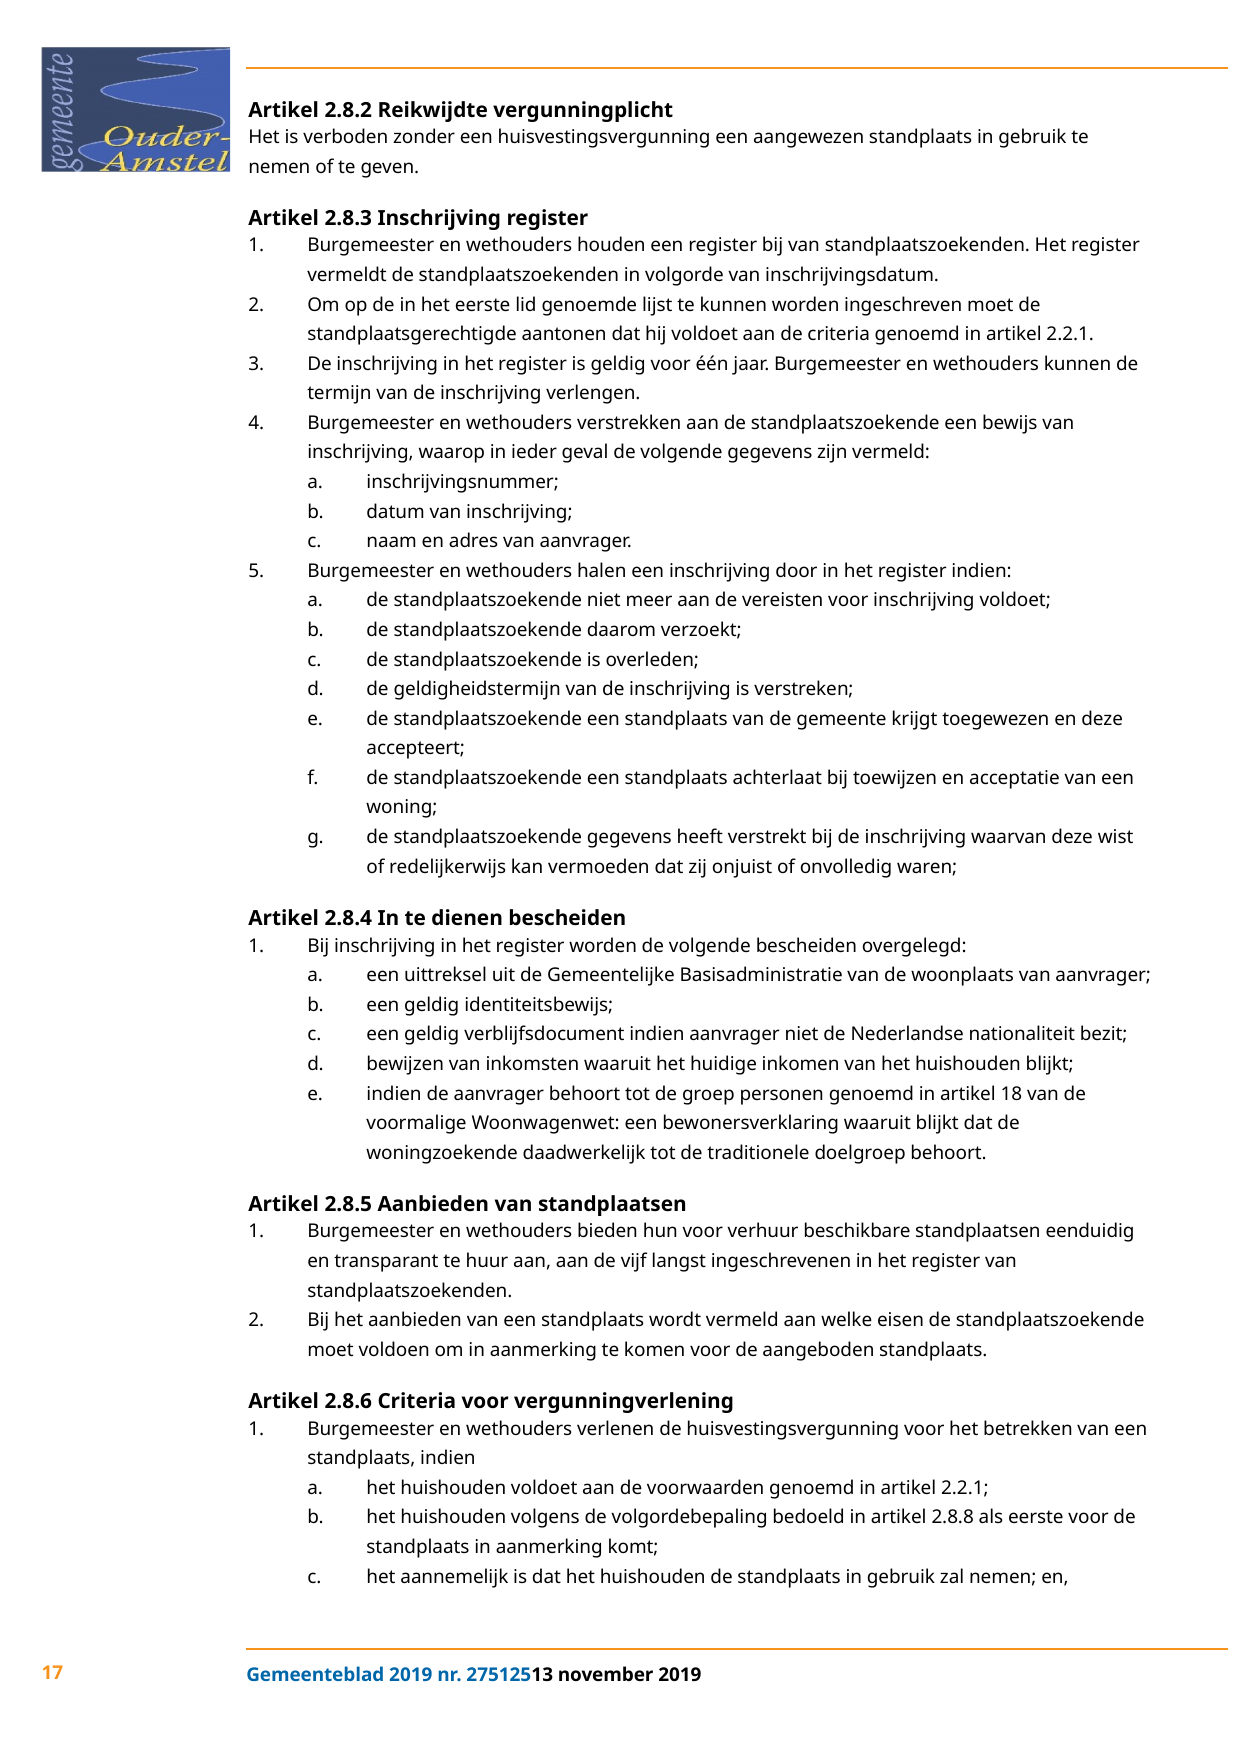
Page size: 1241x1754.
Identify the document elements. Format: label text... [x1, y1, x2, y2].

list een geldig verblijfsdocument indien aanvrager niet de Nederlandse nationaliteit bezit; [307, 1021, 1152, 1046]
text Artikel 2.8.3 Inschrijving register [248, 203, 1152, 232]
list Burgemeester en wethouders bieden hun voor verhuur beschikbare standplaatsen eenduidig en transparant te huur aan, aan de vijf langst ingeschrevenen in het register van standplaatszoekenden. [248, 1218, 1152, 1303]
list de standplaatszoekende gegevens heeft verstrekt bij de inschrijving waarvan deze wist of redelijkerwijs kan vermoeden dat zij onjuist of onvolledig waren; [307, 823, 1152, 879]
list Burgemeester en wethouders verlenen de huisvestingsvergunning voor het betrekken van een standplaats, indien [248, 1415, 1152, 1470]
list datum van inschrijving; [307, 498, 1152, 524]
list bewijzen van inkomsten waaruit het huidige inkomen van het huishouden blijkt; [307, 1050, 1152, 1076]
list het aannemelijk is dat het huishouden de standplaats in gebruik zal nemen; en, [307, 1563, 1152, 1588]
list de standplaatszoekende een standplaats van de gemeente krijgt toegewezen en deze accepteert; [307, 705, 1152, 760]
list Bij inschrijving in het register worden de volgende bescheiden overgelegd: [248, 932, 1152, 957]
list Burgemeester en wethouders verstrekken aan de standplaatszoekende een bewijs van inschrijving, waarop in ieder geval de volgende gegevens zijn vermeld: [248, 409, 1152, 464]
list naam en adres van aanvrager. [307, 527, 1152, 553]
list het huishouden voldoet aan de voorwaarden genoemd in artikel 2.2.1; [307, 1474, 1152, 1500]
list inschrijvingsnummer; [307, 468, 1152, 494]
list Burgemeester en wethouders halen een inschrijving door in het register indien: [248, 557, 1152, 583]
list de standplaatszoekende een standplaats achterlaat bij toewijzen en acceptatie van een woning; [307, 764, 1152, 819]
text Artikel 2.8.5 Aanbieden van standplaatsen [248, 1189, 1152, 1218]
list De inschrijving in het register is geldig voor één jaar. Burgemeester en wethouders kunnen de termijn van de inschrijving verlengen. [248, 350, 1152, 405]
list de standplaatszoekende is overleden; [307, 646, 1152, 672]
list een uittreksel uit de Gemeentelijke Basisadministratie van de woonplaats van aanvrager; [307, 961, 1152, 987]
list Bij het aanbieden van een standplaats wordt vermeld aan welke eisen de standplaatszoekende moet voldoen om in aanmerking te komen voor de aangeboden standplaats. [248, 1306, 1152, 1362]
text Artikel 2.8.2 Reikwijdte vergunningplicht [248, 95, 1152, 123]
list de geldigheidstermijn van de inschrijving is verstreken; [307, 675, 1152, 701]
text Artikel 2.8.4 In te dienen bescheiden [248, 903, 1152, 932]
list de standplaatszoekende niet meer aan de vereisten voor inschrijving voldoet; [307, 587, 1152, 612]
list Om op de in het eerste lid genoemde lijst te kunnen worden ingeschreven moet de standplaatsgerechtigde aantonen dat hij voldoet aan de criteria genoemd in artikel 2.2.1. [248, 291, 1152, 346]
list het huishouden volgens de volgordebepaling bedoeld in artikel 2.8.8 als eerste voor de standplaats in aanmerking komt; [307, 1504, 1152, 1559]
list Burgemeester en wethouders houden een register bij van standplaatszoekenden. Het register vermeldt de standplaatszoekenden in volgorde van inschrijvingsdatum. [248, 232, 1152, 287]
list een geldig identiteitsbewijs; [307, 991, 1152, 1017]
picture [41, 47, 231, 172]
text Artikel 2.8.6 Criteria voor vergunningverlening [248, 1386, 1152, 1415]
list de standplaatszoekende daarom verzoekt; [307, 616, 1152, 642]
list indien de aanvrager behoort tot de groep personen genoemd in artikel 18 van de voormalige Woonwagenwet: een bewonersverklaring waaruit blijkt dat de woningzoekende daadwerkelijk tot de traditionele doelgroep behoort. [307, 1080, 1152, 1164]
text Het is verboden zonder een huisvestingsvergunning een aangewezen standplaats in gebruik te nemen of te geven. [248, 123, 1152, 178]
